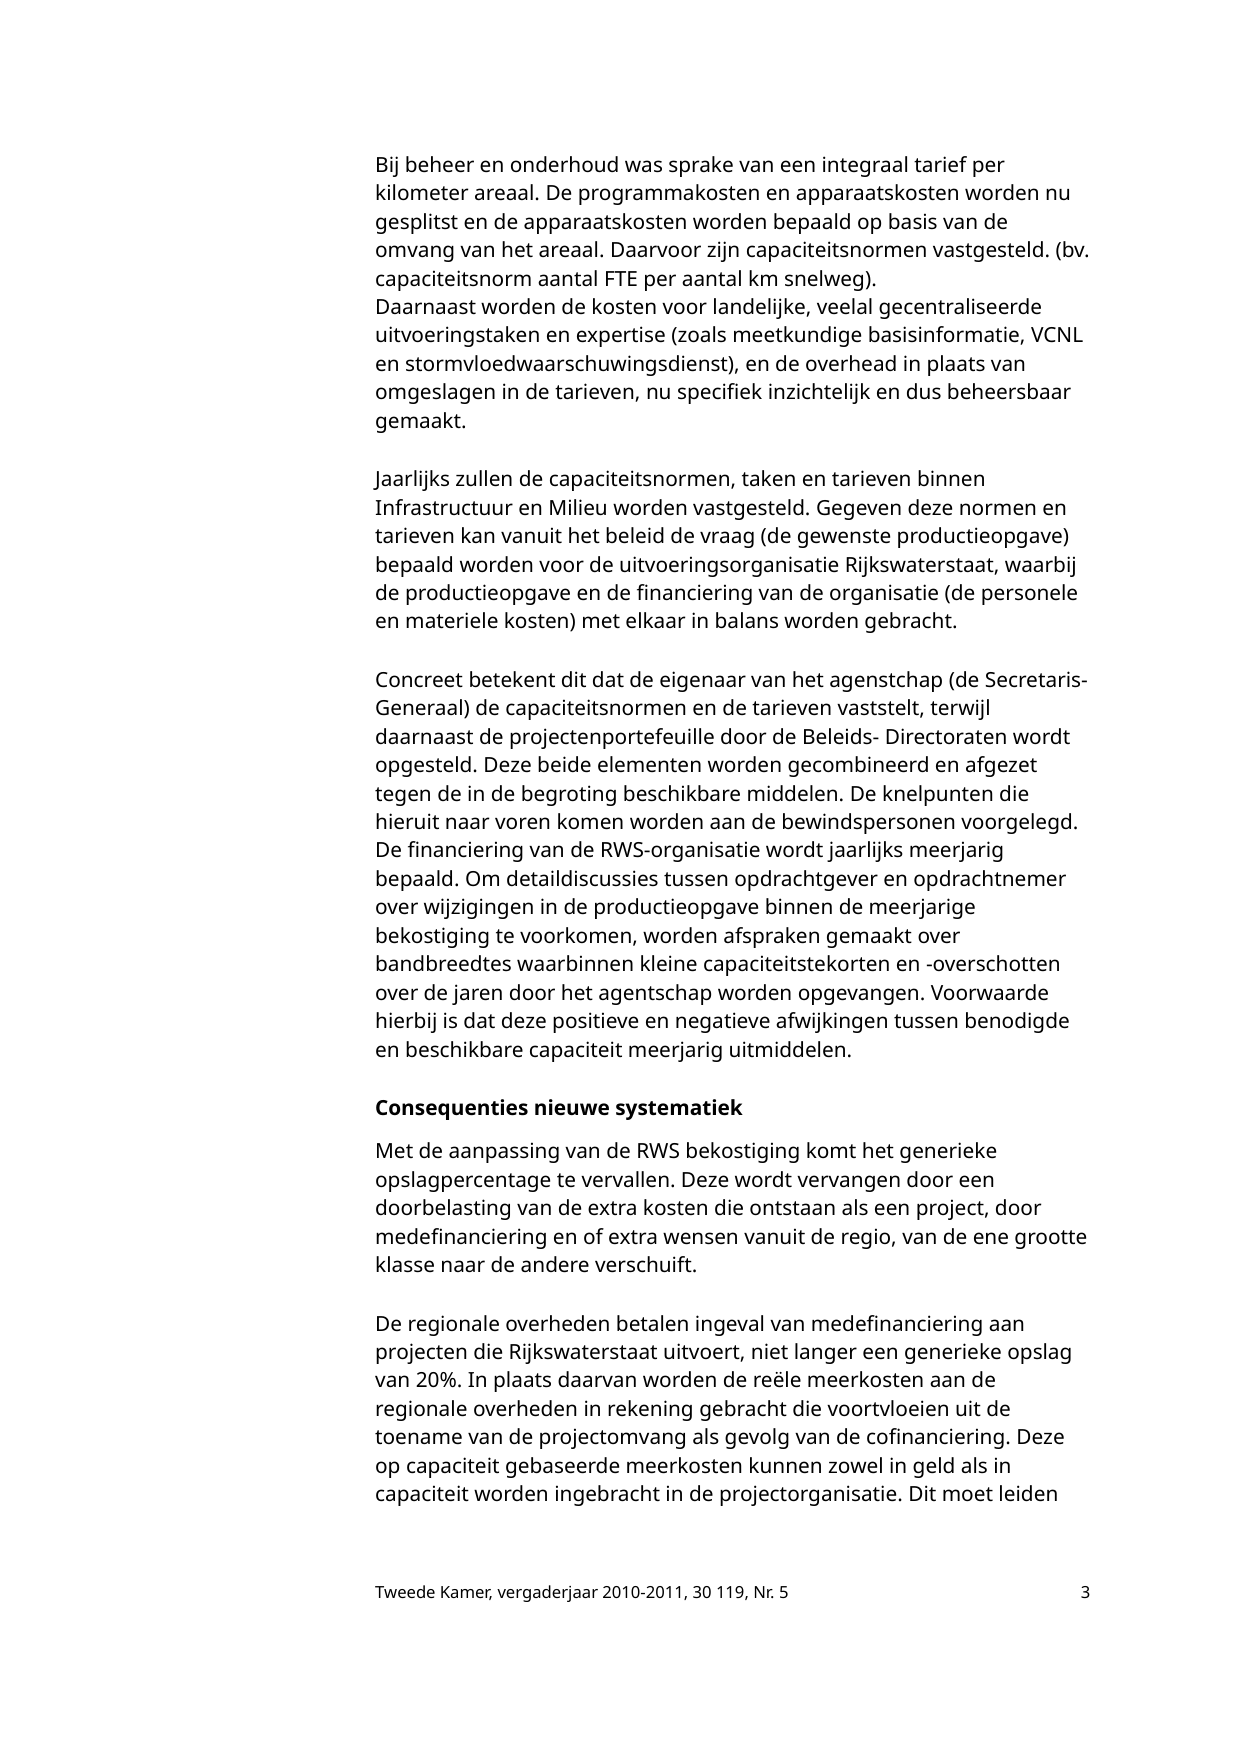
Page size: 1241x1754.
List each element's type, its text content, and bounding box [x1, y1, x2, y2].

text Bij beheer en onderhoud was sprake van een integraal tarief per kilometer areaal. De programmakosten en apparaatskosten worden nu gesplitst en de apparaatskosten worden bepaald op basis van de omvang van het areaal. Daarvoor zijn capaciteitsnormen vastgesteld. (bv. capaciteitsnorm aantal FTE per aantal km snelweg). [375, 150, 1090, 292]
text Jaarlijks zullen de capaciteitsnormen, taken en tarieven binnen Infrastructuur en Milieu worden vastgesteld. Gegeven deze normen en tarieven kan vanuit het beleid de vraag (de gewenste productieopgave) bepaald worden voor de uitvoeringsorganisatie Rijkswaterstaat, waarbij de productieopgave en de financiering van de organisatie (de personele en materiele kosten) met elkaar in balans worden gebracht. [375, 464, 1090, 635]
text Consequenties nieuwe systematiek [375, 1093, 1090, 1122]
text Concreet betekent dit dat de eigenaar van het agenstchap (de Secretaris-Generaal) de capaciteitsnormen en de tarieven vaststelt, terwijl daarnaast de projectenportefeuille door de Beleids- Directoraten wordt opgesteld. Deze beide elementen worden gecombineerd en afgezet tegen de in de begroting beschikbare middelen. De knelpunten die hieruit naar voren komen worden aan de bewindspersonen voorgelegd. [375, 665, 1090, 836]
text Daarnaast worden de kosten voor landelijke, veelal gecentraliseerde uitvoeringstaken en expertise (zoals meetkundige basisinformatie, VCNL en stormvloedwaarschuwingsdienst), en de overhead in plaats van omgeslagen in de tarieven, nu specifiek inzichtelijk en dus beheersbaar gemaakt. [375, 292, 1090, 434]
text De regionale overheden betalen ingeval van medefinanciering aan projecten die Rijkswaterstaat uitvoert, niet langer een generieke opslag van 20%. In plaats daarvan worden de reële meerkosten aan de regionale overheden in rekening gebracht die voortvloeien uit de toename van de projectomvang als gevolg van de cofinanciering. Deze op capaciteit gebaseerde meerkosten kunnen zowel in geld als in capaciteit worden ingebracht in de projectorganisatie. Dit moet leiden [375, 1309, 1090, 1508]
text Met de aanpassing van de RWS bekostiging komt het generieke opslagpercentage te vervallen. Deze wordt vervangen door een doorbelasting van de extra kosten die ontstaan als een project, door medefinanciering en of extra wensen vanuit de regio, van de ene grootte klasse naar de andere verschuift. [375, 1137, 1090, 1279]
text De financiering van de RWS-organisatie wordt jaarlijks meerjarig bepaald. Om detaildiscussies tussen opdrachtgever en opdrachtnemer over wijzigingen in de productieopgave binnen de meerjarige bekostiging te voorkomen, worden afspraken gemaakt over bandbreedtes waarbinnen kleine capaciteitstekorten en -overschotten over de jaren door het agentschap worden opgevangen. Voorwaarde hierbij is dat deze positieve en negatieve afwijkingen tussen benodigde en beschikbare capaciteit meerjarig uitmiddelen. [375, 836, 1090, 1063]
